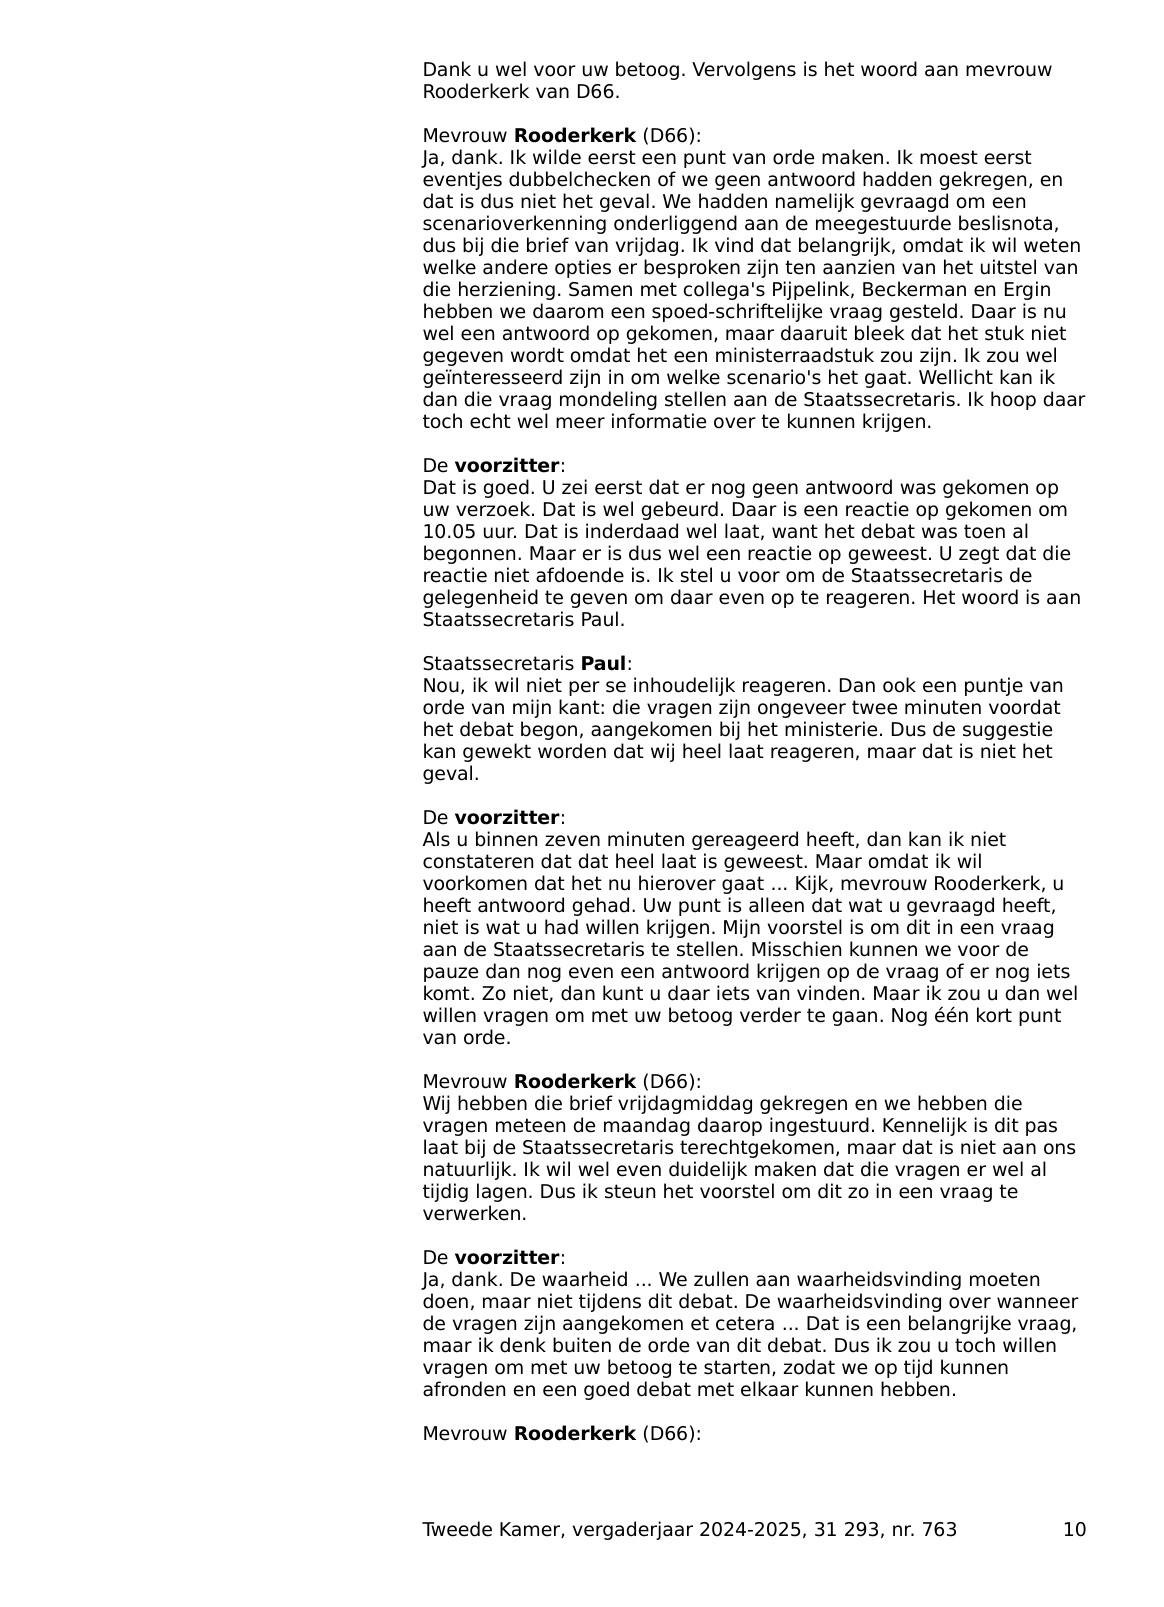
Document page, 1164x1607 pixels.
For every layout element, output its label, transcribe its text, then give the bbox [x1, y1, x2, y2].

text Dank u wel voor uw betoog. Vervolgens is het woord aan mevrouw Rooderkerk van D66. [422, 59, 1087, 103]
text De voorzitter: [422, 807, 1087, 829]
text Dat is goed. U zei eerst dat er nog geen antwoord was gekomen op uw verzoek. Dat is wel gebeurd. Daar is een reactie op gekomen om 10.05 uur. Dat is inderdaad wel laat, want het debat was toen al begonnen. Maar er is dus wel een reactie op geweest. U zegt dat die reactie niet afdoende is. Ik stel u voor om de Staatssecretaris de gelegenheid te geven om daar even op te reageren. Het woord is aan Staatssecretaris Paul. [422, 477, 1087, 631]
text Als u binnen zeven minuten gereageerd heeft, dan kan ik niet constateren dat dat heel laat is geweest. Maar omdat ik wil voorkomen dat het nu hierover gaat ... Kijk, mevrouw Rooderkerk, u heeft antwoord gehad. Uw punt is alleen dat wat u gevraagd heeft, niet is wat u had willen krijgen. Mijn voorstel is om dit in een vraag aan de Staatssecretaris te stellen. Misschien kunnen we voor de pauze dan nog even een antwoord krijgen op de vraag of er nog iets komt. Zo niet, dan kunt u daar iets van vinden. Maar ik zou u dan wel willen vragen om met uw betoog verder te gaan. Nog één kort punt van orde. [422, 829, 1087, 1049]
text Mevrouw Rooderkerk (D66): [422, 1071, 1087, 1093]
text Ja, dank. Ik wilde eerst een punt van orde maken. Ik moest eerst eventjes dubbelchecken of we geen antwoord hadden gekregen, en dat is dus niet het geval. We hadden namelijk gevraagd om een scenarioverkenning onderliggend aan de meegestuurde beslisnota, dus bij die brief van vrijdag. Ik vind dat belangrijk, omdat ik wil weten welke andere opties er besproken zijn ten aanzien van het uitstel van die herziening. Samen met collega's Pijpelink, Beckerman en Ergin hebben we daarom een spoed-schriftelijke vraag gesteld. Daar is nu wel een antwoord op gekomen, maar daaruit bleek dat het stuk niet gegeven wordt omdat het een ministerraadstuk zou zijn. Ik zou wel geïnteresseerd zijn in om welke scenario's het gaat. Wellicht kan ik dan die vraag mondeling stellen aan de Staatssecretaris. Ik hoop daar toch echt wel meer informatie over te kunnen krijgen. [422, 147, 1087, 433]
text Staatssecretaris Paul: [422, 653, 1087, 675]
text Mevrouw Rooderkerk (D66): [422, 125, 1087, 147]
text De voorzitter: [422, 1247, 1087, 1269]
text De voorzitter: [422, 455, 1087, 477]
text Ja, dank. De waarheid ... We zullen aan waarheidsvinding moeten doen, maar niet tijdens dit debat. De waarheidsvinding over wanneer de vragen zijn aangekomen et cetera ... Dat is een belangrijke vraag, maar ik denk buiten de orde van dit debat. Dus ik zou u toch willen vragen om met uw betoog te starten, zodat we op tijd kunnen afronden en een goed debat met elkaar kunnen hebben. [422, 1269, 1087, 1401]
text Mevrouw Rooderkerk (D66): [422, 1423, 1087, 1445]
text Nou, ik wil niet per se inhoudelijk reageren. Dan ook een puntje van orde van mijn kant: die vragen zijn ongeveer twee minuten voordat het debat begon, aangekomen bij het ministerie. Dus de suggestie kan gewekt worden dat wij heel laat reageren, maar dat is niet het geval. [422, 675, 1087, 785]
text Wij hebben die brief vrijdagmiddag gekregen en we hebben die vragen meteen de maandag daarop ingestuurd. Kennelijk is dit pas laat bij de Staatssecretaris terechtgekomen, maar dat is niet aan ons natuurlijk. Ik wil wel even duidelijk maken dat die vragen er wel al tijdig lagen. Dus ik steun het voorstel om dit zo in een vraag te verwerken. [422, 1093, 1087, 1225]
